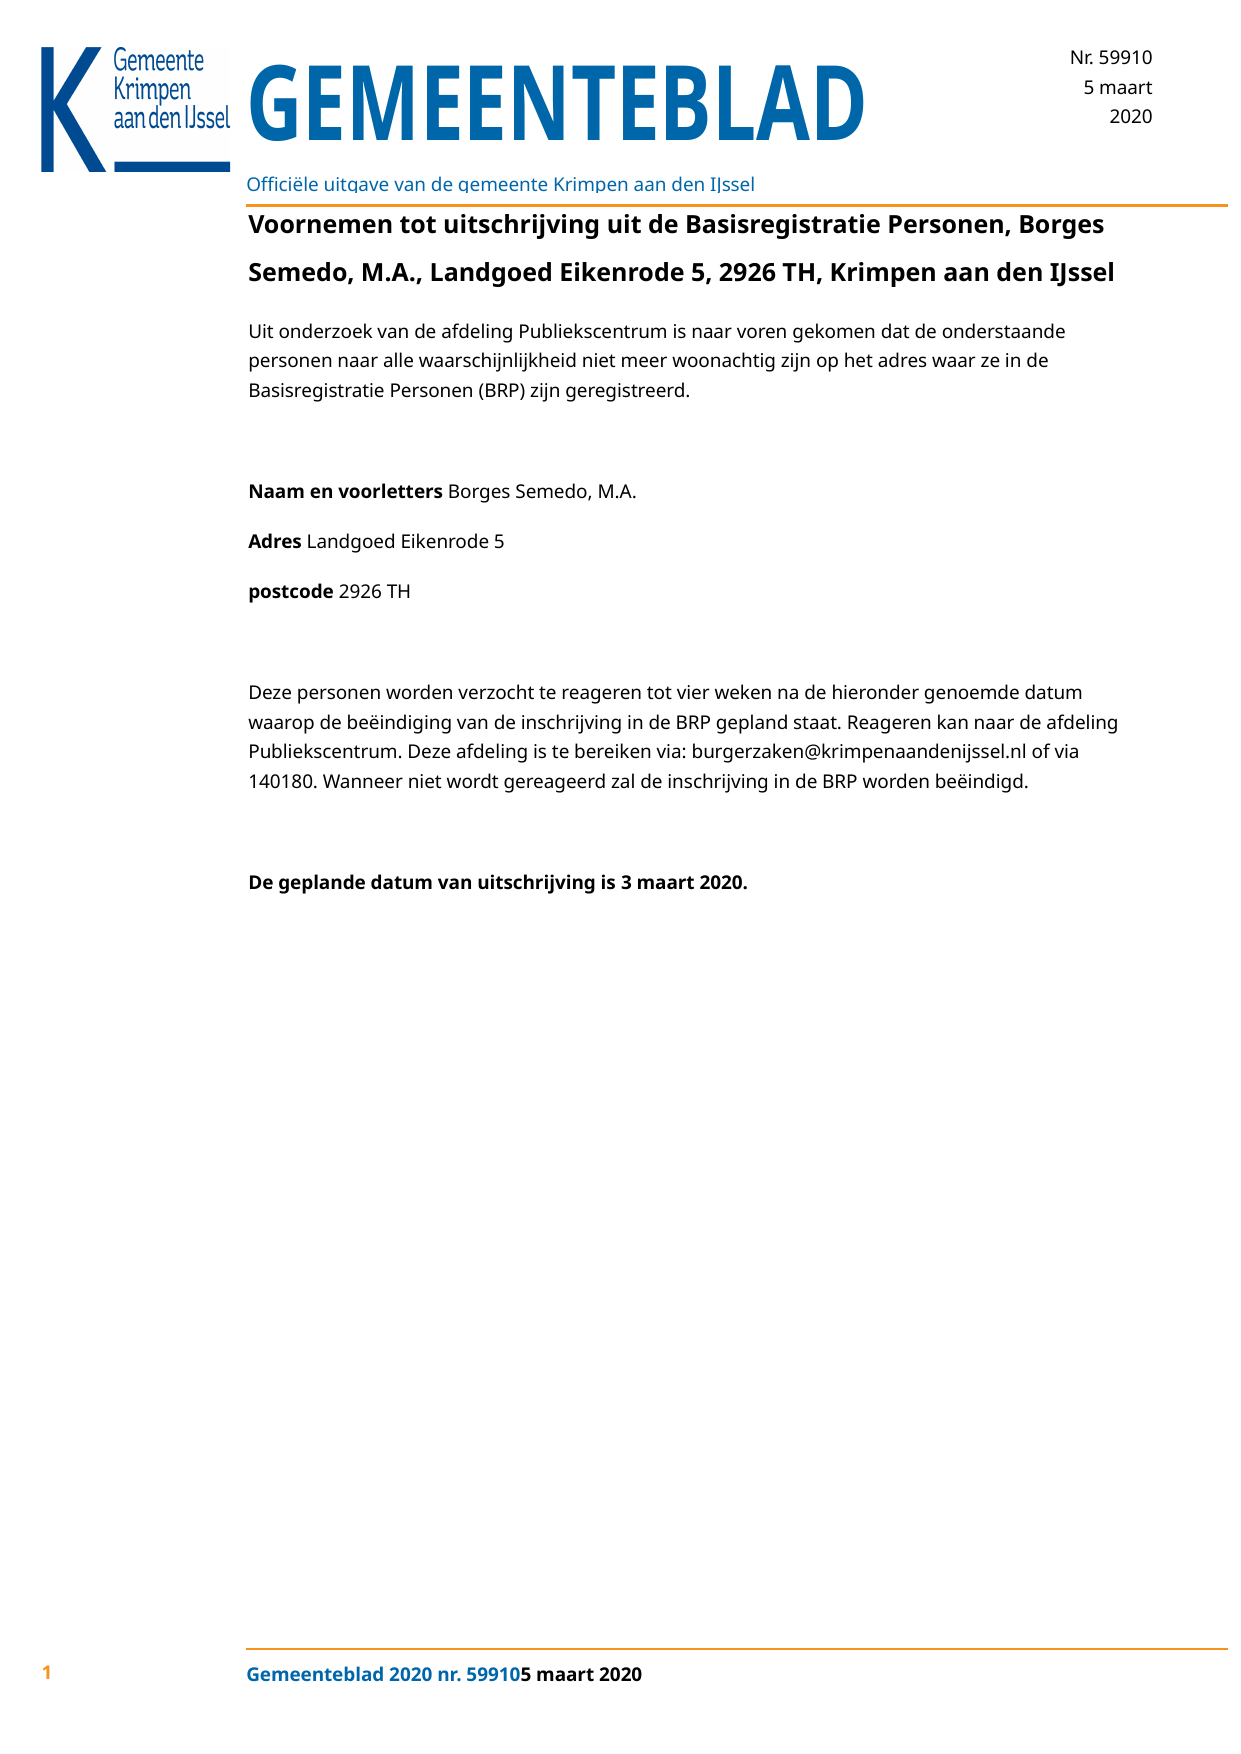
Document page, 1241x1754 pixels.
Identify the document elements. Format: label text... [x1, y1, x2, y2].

text Uit onderzoek van de afdeling Publiekscentrum is naar voren gekomen dat de onderstaande personen naar alle waarschijnlijkheid niet meer woonachtig zijn op het adres waar ze in de Basisregistratie Personen (BRP) zijn geregistreerd. [248, 318, 1152, 403]
picture [41, 47, 231, 172]
text postcode 2926 TH [248, 579, 1152, 604]
text De geplande datum van uitschrijving is 3 maart 2020. [248, 869, 1152, 895]
text Naam en voorletters Borges Semedo, M.A. [248, 478, 1152, 504]
text Deze personen worden verzocht te reageren tot vier weken na de hieronder genoemde datum waarop de beëindiging van de inschrijving in de BRP gepland staat. Reageren kan naar de afdeling Publiekscentrum. Deze afdeling is te bereiken via: burgerzaken@krimpenaandenijssel.nl of via 140180. Wanneer niet wordt gereageerd zal de inschrijving in de BRP worden beëindigd. [248, 679, 1152, 794]
text Adres Landgoed Eikenrode 5 [248, 528, 1152, 554]
text Voornemen tot uitschrijving uit de Basisregistratie Personen, Borges Semedo, M.A., Landgoed Eikenrode 5, 2926 TH, Krimpen aan den IJssel [248, 207, 1152, 288]
